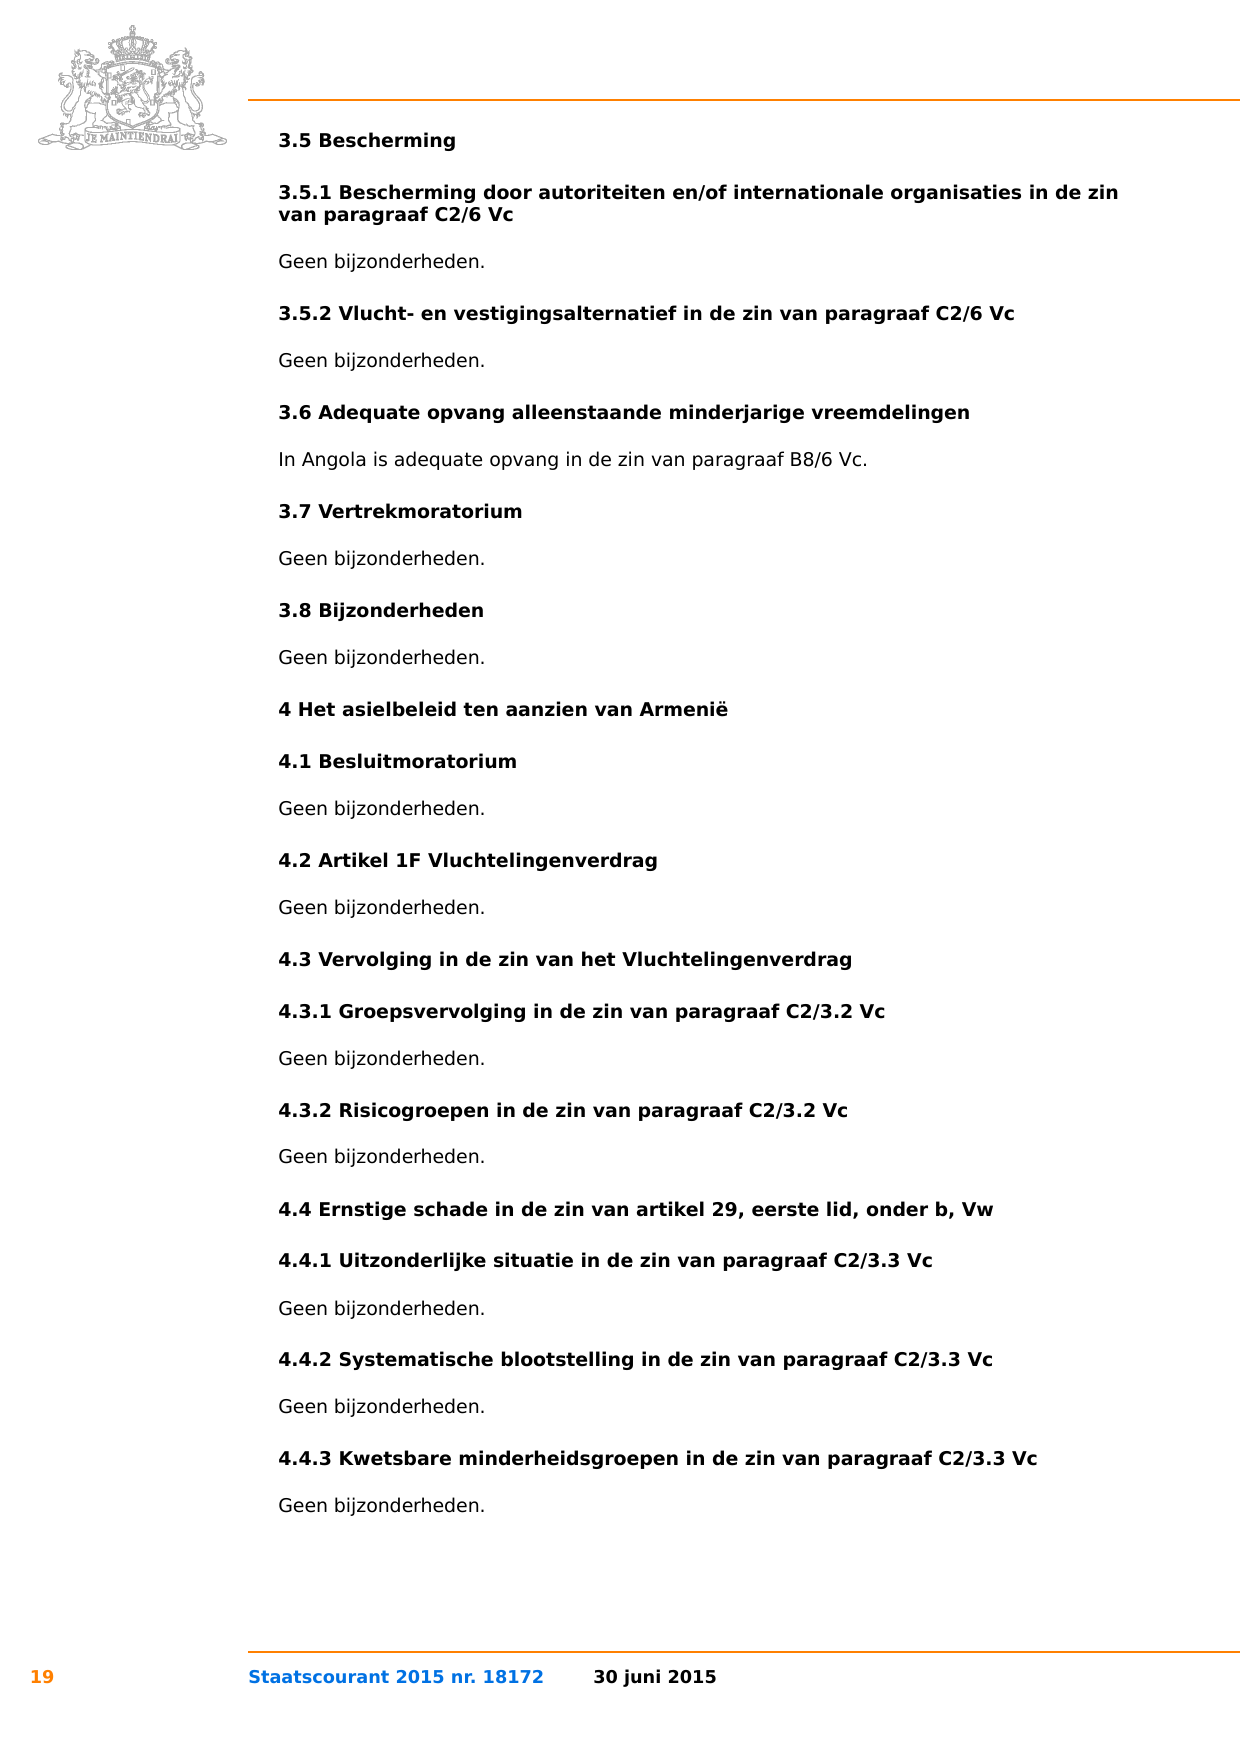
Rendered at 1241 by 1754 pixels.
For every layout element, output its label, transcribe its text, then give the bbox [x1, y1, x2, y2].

text Geen bijzonderheden. [278, 1495, 1163, 1517]
text Geen bijzonderheden. [278, 350, 1163, 372]
subtitle 4.3 Vervolging in de zin van het Vluchtelingenverdrag [278, 948, 1163, 971]
text Geen bijzonderheden. [278, 647, 1163, 669]
subtitle 4 Het asielbeleid ten aanzien van Armenië [278, 699, 1163, 721]
subtitle 4.2 Artikel 1F Vluchtelingenverdrag [278, 849, 1163, 872]
text Geen bijzonderheden. [278, 798, 1163, 819]
subtitle 4.4 Ernstige schade in de zin van artikel 29, eerste lid, onder b, Vw [278, 1198, 1163, 1220]
text Geen bijzonderheden. [278, 1396, 1163, 1418]
subtitle 4.3.1 Groepsvervolging in de zin van paragraaf C2/3.2 Vc [278, 1001, 1163, 1022]
subtitle 3.5.1 Bescherming door autoriteiten en/of internationale organisaties in de zin van paragraaf C2/6 Vc [278, 182, 1163, 226]
text Geen bijzonderheden. [278, 1297, 1163, 1319]
picture [38, 25, 227, 150]
text Geen bijzonderheden. [278, 1146, 1163, 1168]
subtitle 4.3.2 Risicogroepen in de zin van paragraaf C2/3.2 Vc [278, 1099, 1163, 1121]
text Geen bijzonderheden. [278, 548, 1163, 570]
text In Angola is adequate opvang in de zin van paragraaf B8/6 Vc. [278, 449, 1163, 471]
subtitle 3.5 Bescherming [278, 130, 1163, 152]
text Geen bijzonderheden. [278, 251, 1163, 273]
subtitle 4.4.3 Kwetsbare minderheidsgroepen in de zin van paragraaf C2/3.3 Vc [278, 1448, 1163, 1470]
text Geen bijzonderheden. [278, 897, 1163, 918]
subtitle 3.8 Bijzonderheden [278, 600, 1163, 622]
subtitle 4.4.2 Systematische blootstelling in de zin van paragraaf C2/3.3 Vc [278, 1349, 1163, 1371]
subtitle 4.1 Besluitmoratorium [278, 751, 1163, 773]
subtitle 3.6 Adequate opvang alleenstaande minderjarige vreemdelingen [278, 402, 1163, 424]
text Geen bijzonderheden. [278, 1047, 1163, 1069]
subtitle 3.7 Vertrekmoratorium [278, 501, 1163, 523]
subtitle 3.5.2 Vlucht- en vestigingsalternatief in de zin van paragraaf C2/6 Vc [278, 303, 1163, 325]
subtitle 4.4.1 Uitzonderlijke situatie in de zin van paragraaf C2/3.3 Vc [278, 1250, 1163, 1272]
